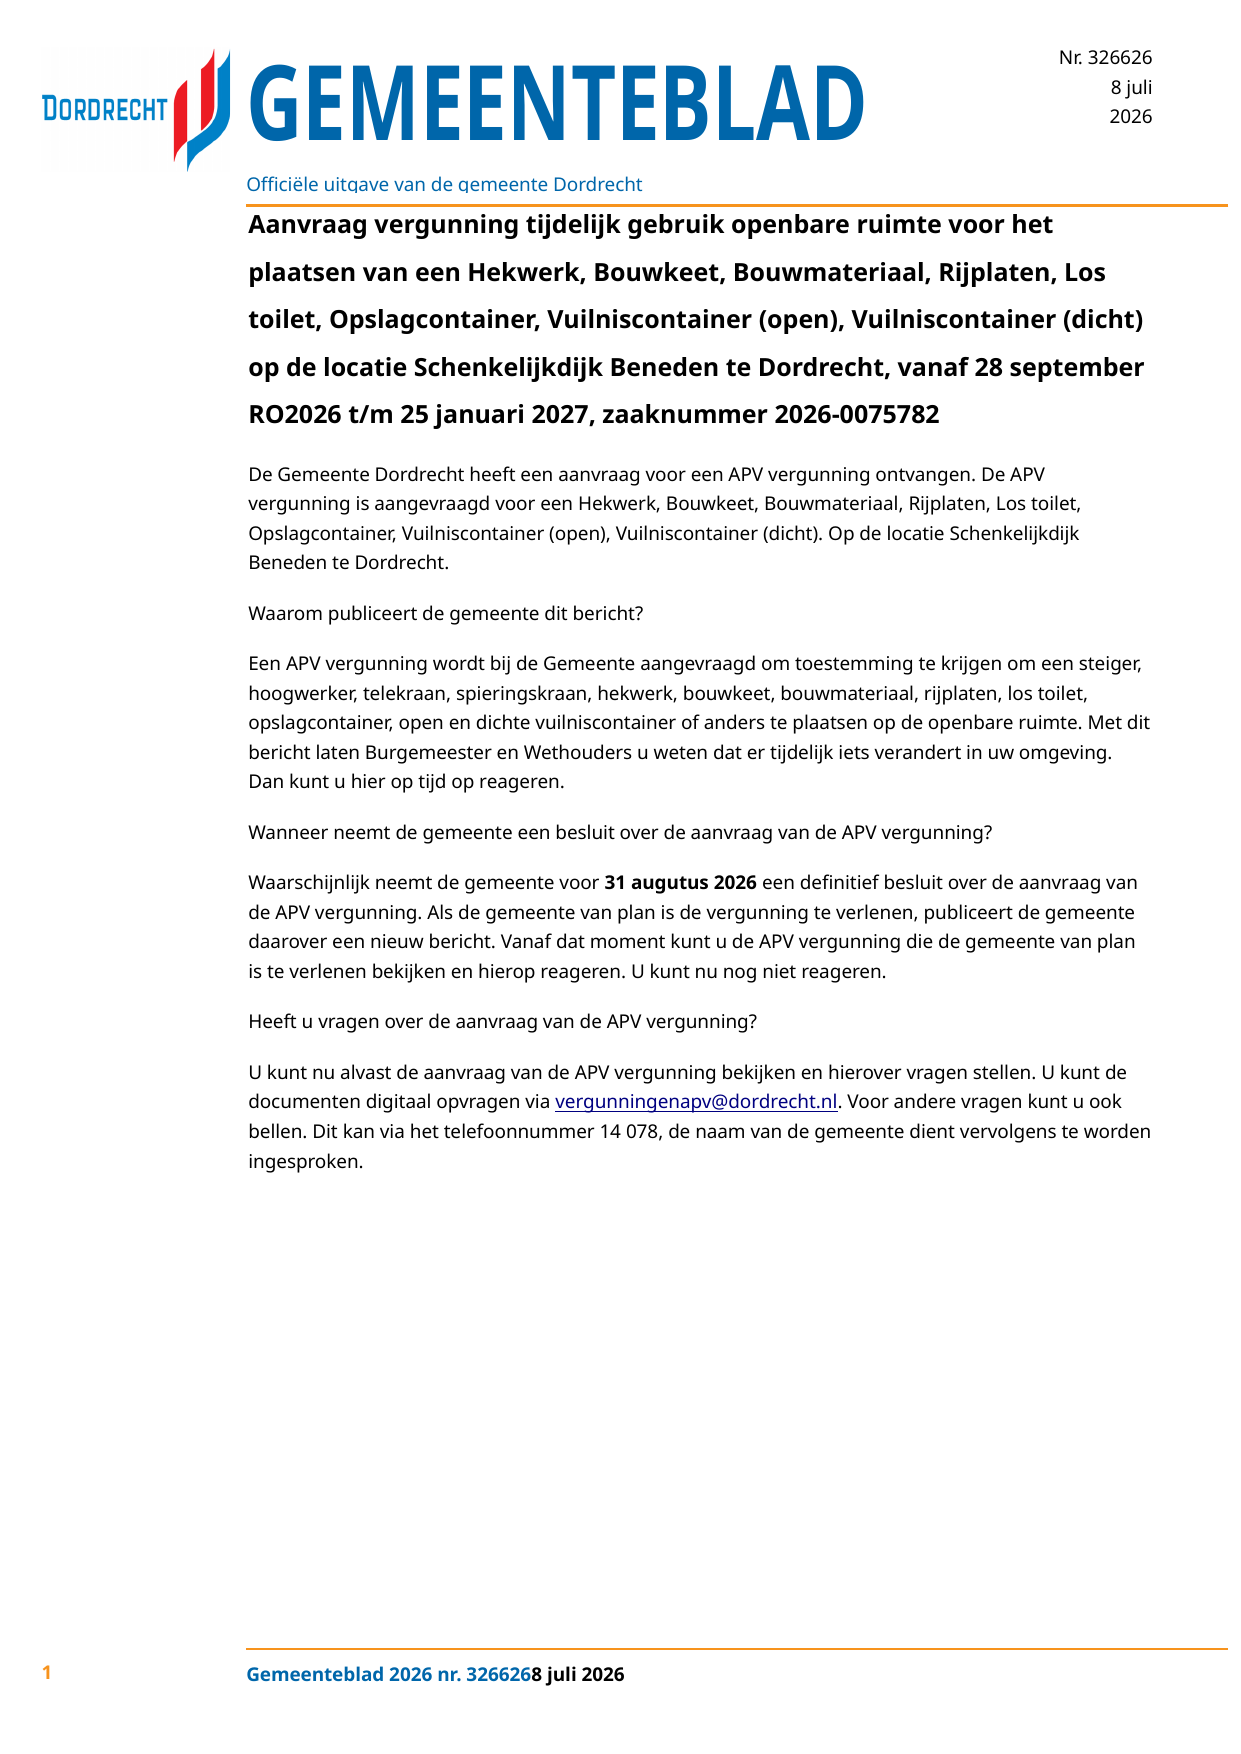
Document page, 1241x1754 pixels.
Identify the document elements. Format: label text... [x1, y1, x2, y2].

text Aanvraag vergunning tijdelijk gebruik openbare ruimte voor het plaatsen van een Hekwerk, Bouwkeet, Bouwmateriaal, Rijplaten, Los toilet, Opslagcontainer, Vuilniscontainer (open), Vuilniscontainer (dicht) op de locatie Schenkelijkdijk Beneden te Dordrecht, vanaf 28 september RO2026 t/m 25 januari 2027, zaaknummer 2026-0075782 [248, 207, 1152, 431]
text Wanneer neemt de gemeente een besluit over de aanvraag van de APV vergunning? [248, 819, 1152, 845]
text Waarom publiceert de gemeente dit bericht? [248, 600, 1152, 626]
text Heeft u vragen over de aanvraag van de APV vergunning? [248, 1009, 1152, 1034]
picture [41, 47, 231, 172]
text De Gemeente Dordrecht heeft een aanvraag voor een APV vergunning ontvangen. De APV vergunning is aangevraagd voor een Hekwerk, Bouwkeet, Bouwmateriaal, Rijplaten, Los toilet, Opslagcontainer, Vuilniscontainer (open), Vuilniscontainer (dicht). Op de locatie Schenkelijkdijk Beneden te Dordrecht. [248, 461, 1152, 575]
text Waarschijnlijk neemt de gemeente voor 31 augutus 2026 een definitief besluit over de aanvraag van de APV vergunning. Als de gemeente van plan is de vergunning te verlenen, publiceert de gemeente daarover een nieuw bericht. Vanaf dat moment kunt u de APV vergunning die de gemeente van plan is te verlenen bekijken en hierop reageren. U kunt nu nog niet reageren. [248, 869, 1152, 984]
text U kunt nu alvast de aanvraag van de APV vergunning bekijken en hierover vragen stellen. U kunt de documenten digitaal opvragen via vergunningenapv@dordrecht.nl. Voor andere vragen kunt u ook bellen. Dit kan via het telefoonnummer 14 078, de naam van de gemeente dient vervolgens te worden ingesproken. [248, 1059, 1152, 1173]
text Een APV vergunning wordt bij de Gemeente aangevraagd om toestemming te krijgen om een steiger, hoogwerker, telekraan, spieringskraan, hekwerk, bouwkeet, bouwmateriaal, rijplaten, los toilet, opslagcontainer, open en dichte vuilniscontainer of anders te plaatsen op de openbare ruimte. Met dit bericht laten Burgemeester en Wethouders u weten dat er tijdelijk iets verandert in uw omgeving. Dan kunt u hier op tijd op reageren. [248, 650, 1152, 794]
